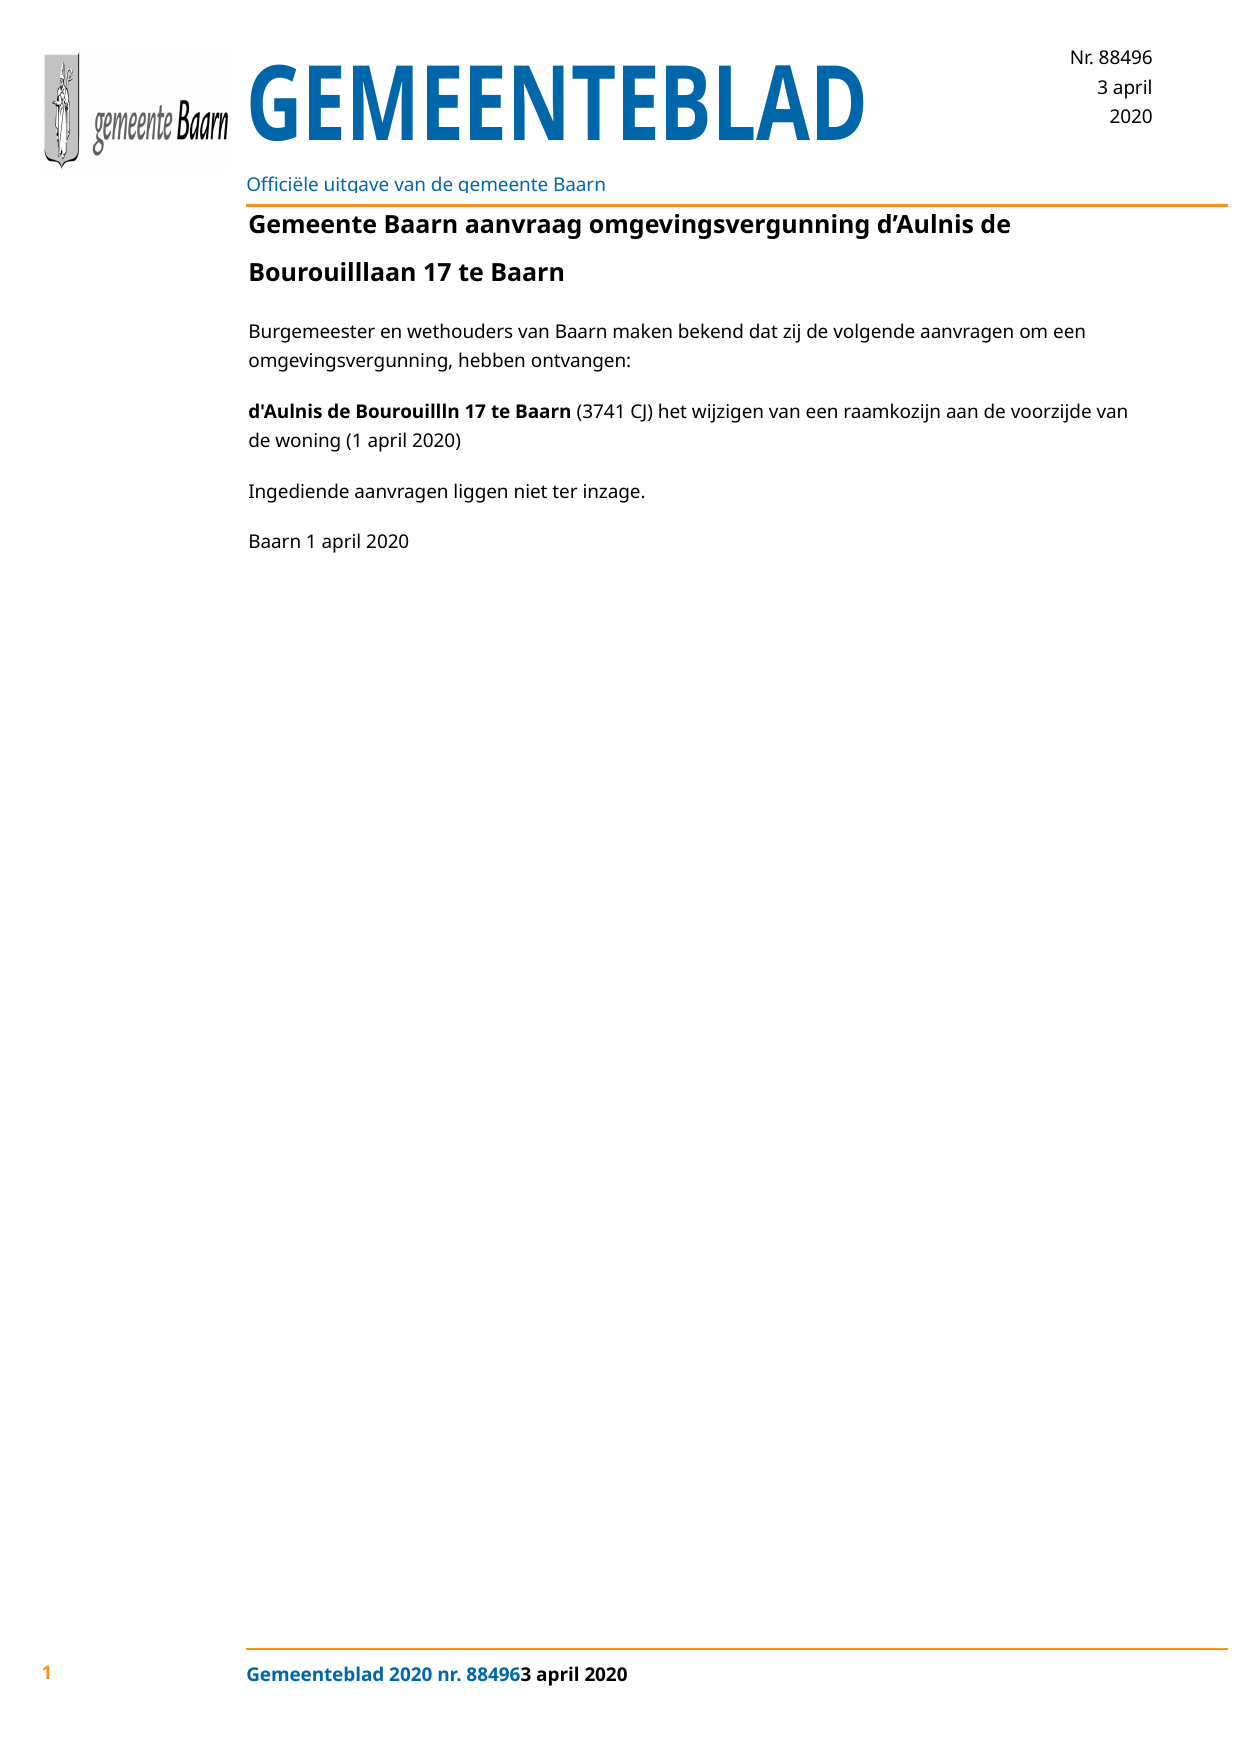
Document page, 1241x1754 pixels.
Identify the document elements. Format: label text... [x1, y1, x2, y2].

picture [41, 47, 231, 172]
text Burgemeester en wethouders van Baarn maken bekend dat zij de volgende aanvragen om een omgevingsvergunning, hebben ontvangen: [248, 318, 1152, 373]
text d'Aulnis de Bourouillln 17 te Baarn (3741 CJ) het wijzigen van een raamkozijn aan de voorzijde van de woning (1 april 2020) [248, 398, 1152, 453]
text Baarn 1 april 2020 [248, 528, 1152, 554]
text Ingediende aanvragen liggen niet ter inzage. [248, 478, 1152, 504]
text Gemeente Baarn aanvraag omgevingsvergunning d’Aulnis de Bourouilllaan 17 te Baarn [248, 207, 1152, 288]
